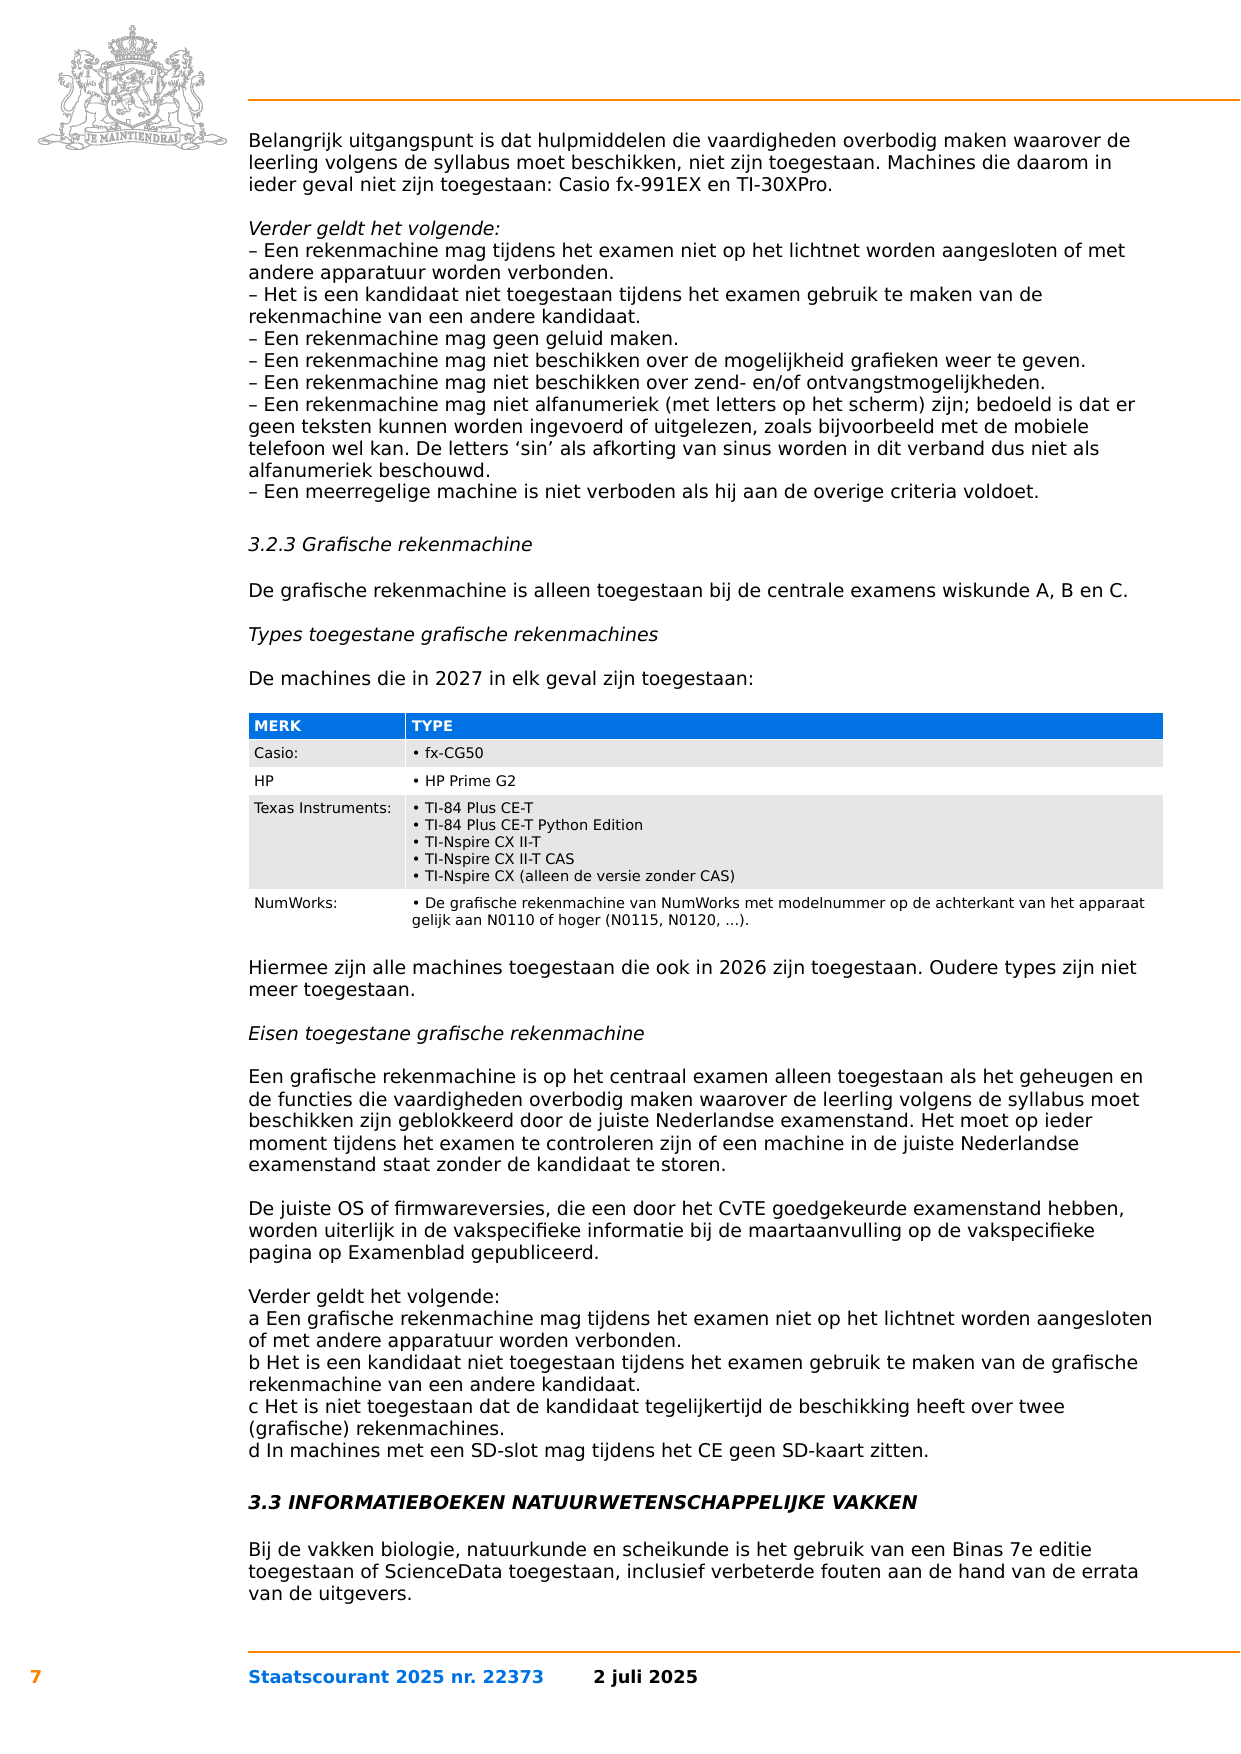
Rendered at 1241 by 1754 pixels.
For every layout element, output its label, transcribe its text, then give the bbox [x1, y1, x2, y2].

table_cell • fx-CG50 [406, 740, 1163, 767]
subtitle 3.2.3 Grafische rekenmachine [248, 533, 1163, 555]
text – Een rekenmachine mag niet alfanumeriek (met letters op het scherm) zijn; bedoeld is dat er geen teksten kunnen worden ingevoerd of uitgelezen, zoals bijvoorbeeld met de mobiele telefoon wel kan. De letters ‘sin’ als afkorting van sinus worden in dit verband dus niet als alfanumeriek beschouwd. [248, 393, 1163, 481]
subtitle Eisen toegestane grafische rekenmachine [248, 1023, 1163, 1044]
text Hiermee zijn alle machines toegestaan die ook in 2026 zijn toegestaan. Oudere types zijn niet meer toegestaan. [248, 957, 1163, 1001]
subtitle 3.3 INFORMATIEBOEKEN NATUURWETENSCHAPPELIJKE VAKKEN [248, 1492, 1163, 1514]
subtitle Types toegestane grafische rekenmachines [248, 624, 1163, 646]
text Verder geldt het volgende: [248, 218, 1163, 240]
text Bij de vakken biologie, natuurkunde en scheikunde is het gebruik van een Binas 7e editie toegestaan of ScienceData toegestaan, inclusief verbeterde fouten aan de hand van de errata van de uitgevers. [248, 1539, 1163, 1605]
text De grafische rekenmachine is alleen toegestaan bij de centrale examens wiskunde A, B en C. [248, 580, 1163, 602]
table_cell HP [249, 768, 405, 794]
text – Een rekenmachine mag geen geluid maken. [248, 328, 1163, 349]
text b Het is een kandidaat niet toegestaan tijdens het examen gebruik te maken van de grafische rekenmachine van een andere kandidaat. [248, 1352, 1163, 1396]
table_cell • HP Prime G2 [406, 768, 1163, 794]
picture [38, 25, 227, 150]
table_header MERK [249, 713, 405, 739]
text De machines die in 2027 in elk geval zijn toegestaan: [248, 668, 1163, 690]
text – Het is een kandidaat niet toegestaan tijdens het examen gebruik te maken van de rekenmachine van een andere kandidaat. [248, 284, 1163, 328]
text – Een rekenmachine mag tijdens het examen niet op het lichtnet worden aangesloten of met andere apparatuur worden verbonden. [248, 240, 1163, 284]
table_header TYPE [406, 713, 1163, 739]
text a Een grafische rekenmachine mag tijdens het examen niet op het lichtnet worden aangesloten of met andere apparatuur worden verbonden. [248, 1308, 1163, 1352]
text Belangrijk uitgangspunt is dat hulpmiddelen die vaardigheden overbodig maken waarover de leerling volgens de syllabus moet beschikken, niet zijn toegestaan. Machines die daarom in ieder geval niet zijn toegestaan: Casio fx-991EX en TI-30XPro. [248, 130, 1163, 196]
table_cell Texas Instruments: [249, 795, 405, 889]
text – Een meerregelige machine is niet verboden als hij aan de overige criteria voldoet. [248, 481, 1163, 503]
text d In machines met een SD-slot mag tijdens het CE geen SD-kaart zitten. [248, 1440, 1163, 1462]
text – Een rekenmachine mag niet beschikken over de mogelijkheid grafieken weer te geven. [248, 349, 1163, 372]
table_cell NumWorks: [249, 891, 405, 934]
table_cell • De grafische rekenmachine van NumWorks met modelnummer op de achterkant van het apparaat gelijk aan N0110 of hoger (N0115, N0120, ...). [406, 891, 1163, 934]
table_cell Casio: [249, 740, 405, 767]
text De juiste OS of firmwareversies, die een door het CvTE goedgekeurde examenstand hebben, worden uiterlijk in de vakspecifieke informatie bij de maartaanvulling op de vakspecifieke pagina op Examenblad gepubliceerd. [248, 1198, 1163, 1264]
text Verder geldt het volgende: [248, 1286, 1163, 1308]
text – Een rekenmachine mag niet beschikken over zend- en/of ontvangstmogelijkheden. [248, 372, 1163, 393]
text Een grafische rekenmachine is op het centraal examen alleen toegestaan als het geheugen en de functies die vaardigheden overbodig maken waarover de leerling volgens de syllabus moet beschikken zijn geblokkeerd door de juiste Nederlandse examenstand. Het moet op ieder moment tijdens het examen te controleren zijn of een machine in de juiste Nederlandse examenstand staat zonder de kandidaat te storen. [248, 1066, 1163, 1176]
table_cell • TI-84 Plus CE-T • TI-84 Plus CE-T Python Edition • TI-Nspire CX II-T • TI-Nspire CX II-T CAS • TI-Nspire CX (alleen de versie zonder CAS) [406, 795, 1163, 889]
text c Het is niet toegestaan dat de kandidaat tegelijkertijd de beschikking heeft over twee (grafische) rekenmachines. [248, 1396, 1163, 1440]
